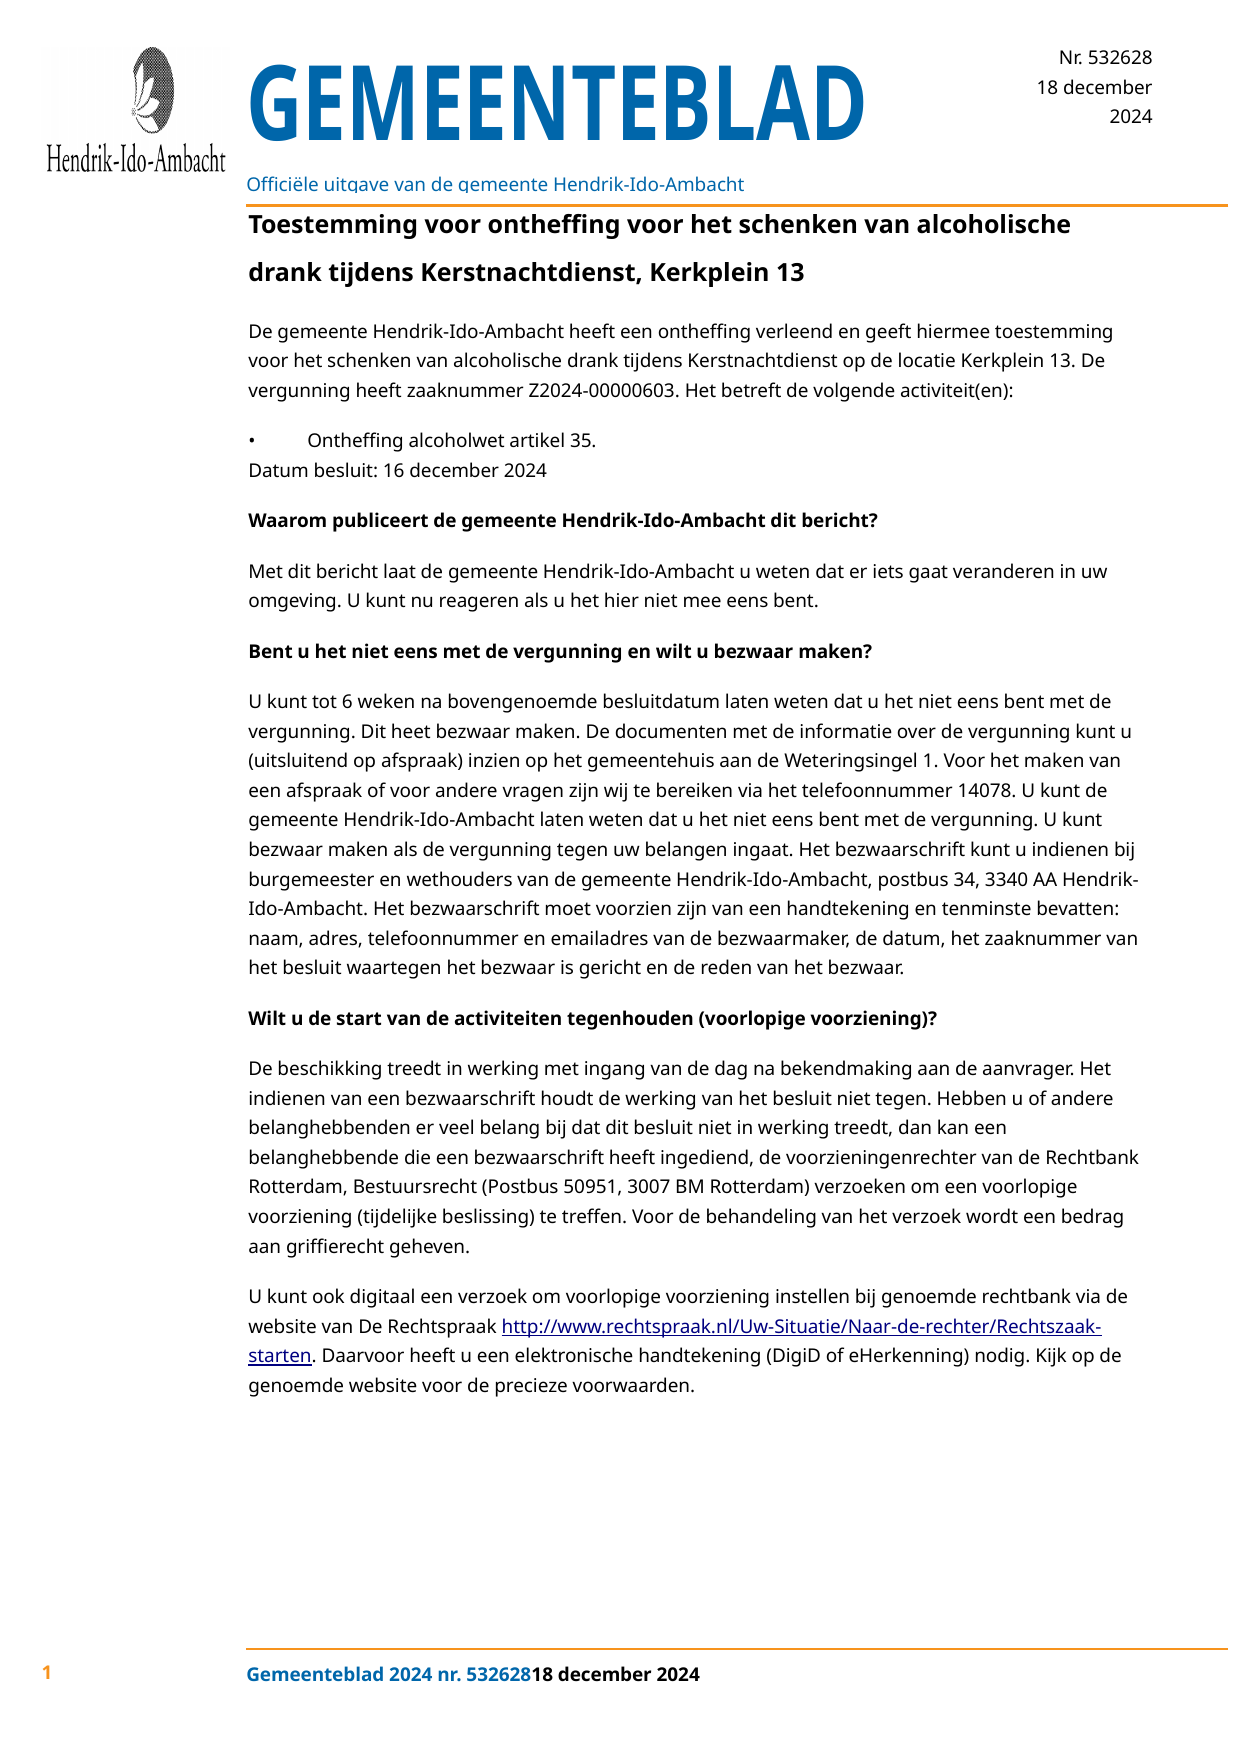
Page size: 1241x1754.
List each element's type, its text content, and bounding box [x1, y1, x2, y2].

text Met dit bericht laat de gemeente Hendrik-Ido-Ambacht u weten dat er iets gaat veranderen in uw omgeving. U kunt nu reageren als u het hier niet mee eens bent. [248, 558, 1152, 613]
text De beschikking treedt in werking met ingang van de dag na bekendmaking aan de aanvrager. Het indienen van een bezwaarschrift houdt de werking van het besluit niet tegen. Hebben u of andere belanghebbenden er veel belang bij dat dit besluit niet in werking treedt, dan kan een belanghebbende die een bezwaarschrift heeft ingediend, de voorzieningenrechter van de Rechtbank Rotterdam, Bestuursrecht (Postbus 50951, 3007 BM Rotterdam) verzoeken om een voorlopige voorziening (tijdelijke beslissing) te treffen. Voor de behandeling van het verzoek wordt een bedrag aan griffierecht geheven. [248, 1055, 1152, 1259]
text Bent u het niet eens met de vergunning en wilt u bezwaar maken? [248, 638, 1152, 664]
text De gemeente Hendrik-Ido-Ambacht heeft een ontheffing verleend en geeft hiermee toestemming voor het schenken van alcoholische drank tijdens Kerstnachtdienst op de locatie Kerkplein 13. De vergunning heeft zaaknummer Z2024-00000603. Het betreft de volgende activiteit(en): [248, 318, 1152, 403]
text U kunt tot 6 weken na bovengenoemde besluitdatum laten weten dat u het niet eens bent met de vergunning. Dit heet bezwaar maken. De documenten met de informatie over de vergunning kunt u (uitsluitend op afspraak) inzien op het gemeentehuis aan de Weteringsingel 1. Voor het maken van een afspraak of voor andere vragen zijn wij te bereiken via het telefoonnummer 14078. U kunt de gemeente Hendrik-Ido-Ambacht laten weten dat u het niet eens bent met de vergunning. U kunt bezwaar maken als de vergunning tegen uw belangen ingaat. Het bezwaarschrift kunt u indienen bij burgemeester en wethouders van de gemeente Hendrik-Ido-Ambacht, postbus 34, 3340 AA Hendrik-Ido-Ambacht. Het bezwaarschrift moet voorzien zijn van een handtekening en tenminste bevatten: naam, adres, telefoonnummer en emailadres van de bezwaarmaker, de datum, het zaaknummer van het besluit waartegen het bezwaar is gericht en de reden van het bezwaar. [248, 688, 1152, 980]
text U kunt ook digitaal een verzoek om voorlopige voorziening instellen bij genoemde rechtbank via de website van De Rechtspraak http://www.rechtspraak.nl/Uw-Situatie/Naar-de-rechter/Rechtszaak-starten. Daarvoor heeft u een elektronische handtekening (DigiD of eHerkenning) nodig. Kijk op de genoemde website voor de precieze voorwaarden. [248, 1283, 1152, 1398]
list Ontheffing alcoholwet artikel 35. [248, 427, 1152, 453]
text Waarom publiceert de gemeente Hendrik-Ido-Ambacht dit bericht? [248, 507, 1152, 533]
picture [41, 47, 231, 172]
text Toestemming voor ontheffing voor het schenken van alcoholische drank tijdens Kerstnachtdienst, Kerkplein 13 [248, 207, 1152, 288]
text Wilt u de start van de activiteiten tegenhouden (voorlopige voorziening)? [248, 1005, 1152, 1031]
text Datum besluit: 16 december 2024 [248, 457, 1152, 483]
